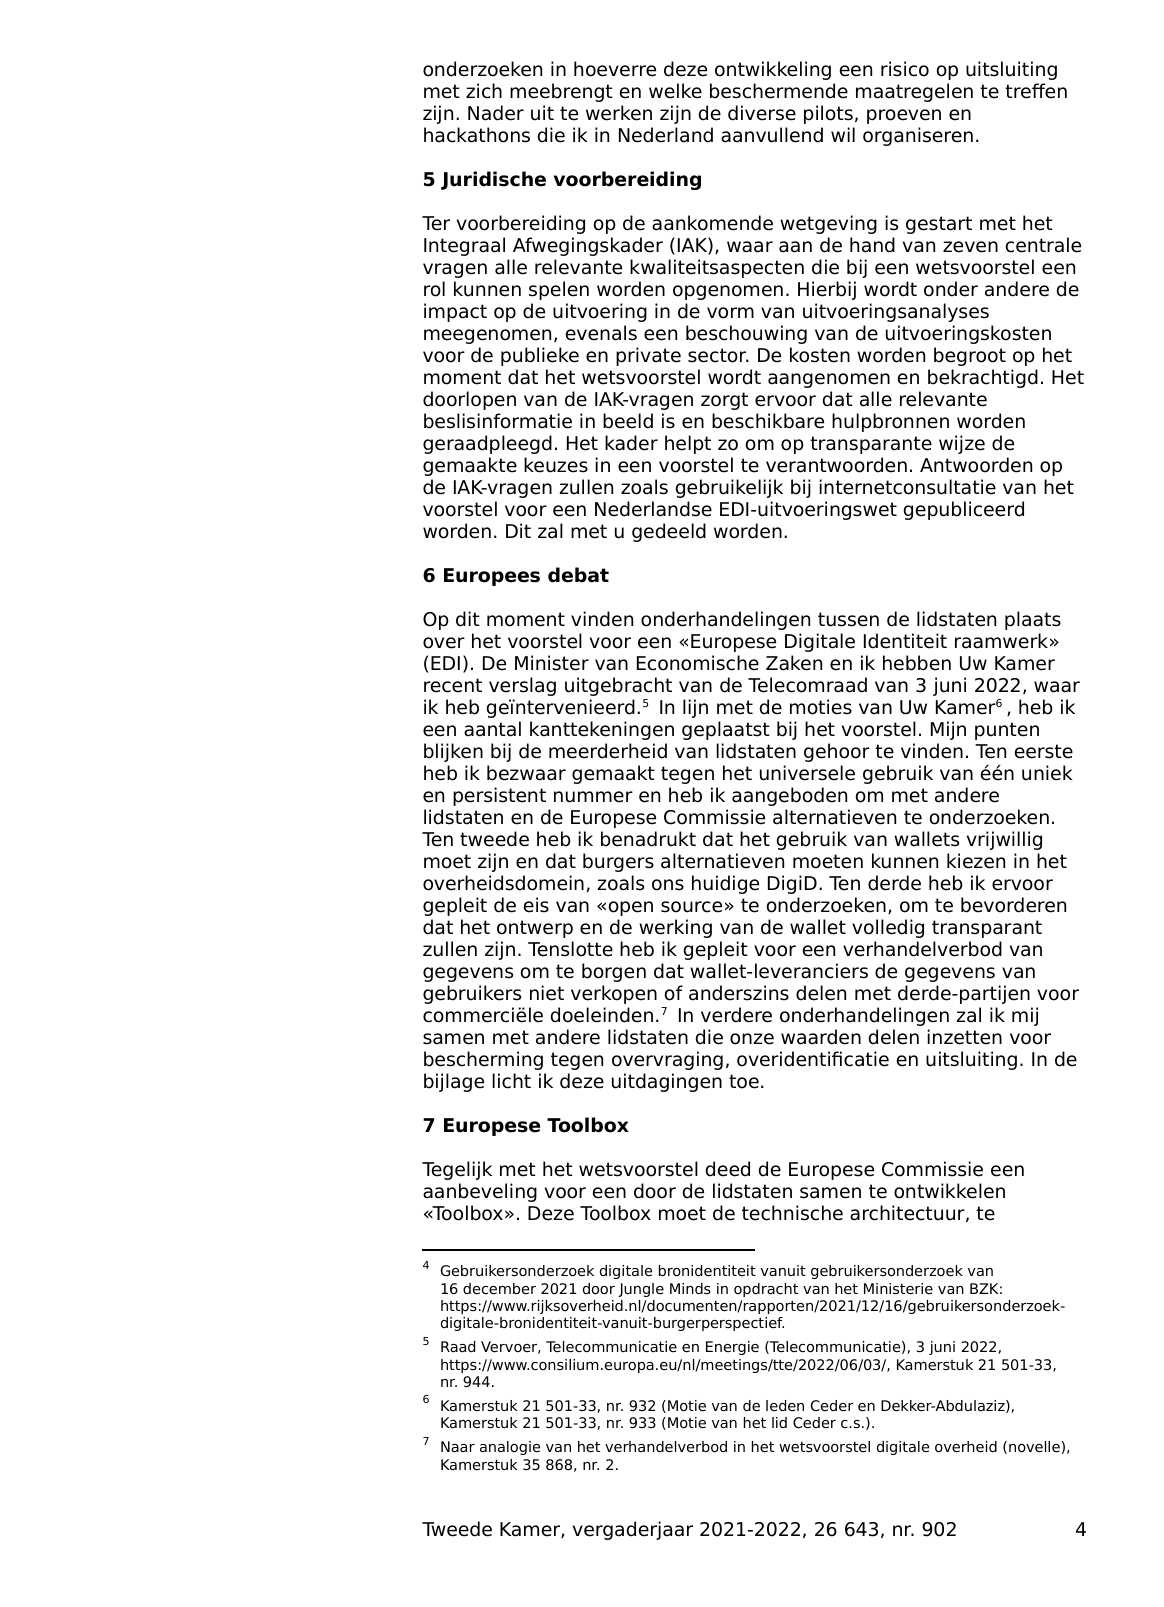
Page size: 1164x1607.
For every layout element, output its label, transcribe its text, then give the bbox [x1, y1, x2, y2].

text Raad Vervoer, Telecommunicatie en Energie (Telecommunicatie), 3 juni 2022, https://www.consilium.europa.eu/nl/meetings/tte/2022/06/03/, Kamerstuk 21 501-33, nr. 944. [422, 1335, 1087, 1391]
subtitle 6 Europees debat [422, 565, 1087, 587]
text Gebruikersonderzoek digitale bronidentiteit vanuit gebruikersonderzoek van 16 december 2021 door Jungle Minds in opdracht van het Ministerie van BZK: https://www.rijksoverheid.nl/documenten/rapporten/2021/12/16/gebruikersonderzoek-digitale-bronidentiteit-vanuit-burgerperspectief. [422, 1259, 1087, 1332]
text onderzoeken in hoeverre deze ontwikkeling een risico op uitsluiting met zich meebrengt en welke beschermende maatregelen te treffen zijn. Nader uit te werken zijn de diverse pilots, proeven en hackathons die ik in Nederland aanvullend wil organiseren. [422, 59, 1087, 147]
text Tegelijk met het wetsvoorstel deed de Europese Commissie een aanbeveling voor een door de lidstaten samen te ontwikkelen «Toolbox». Deze Toolbox moet de technische architectuur, te [422, 1159, 1087, 1225]
text Naar analogie van het verhandelverbod in het wetsvoorstel digitale overheid (novelle), Kamerstuk 35 868, nr. 2. [422, 1435, 1087, 1474]
subtitle 5 Juridische voorbereiding [422, 169, 1087, 191]
subtitle 7 Europese Toolbox [422, 1115, 1087, 1137]
text Ter voorbereiding op de aankomende wetgeving is gestart met het Integraal Afwegingskader (IAK), waar aan de hand van zeven centrale vragen alle relevante kwaliteitsaspecten die bij een wetsvoorstel een rol kunnen spelen worden opgenomen. Hierbij wordt onder andere de impact op de uitvoering in de vorm van uitvoeringsanalyses meegenomen, evenals een beschouwing van de uitvoeringskosten voor de publieke en private sector. De kosten worden begroot op het moment dat het wetsvoorstel wordt aangenomen en bekrachtigd. Het doorlopen van de IAK-vragen zorgt ervoor dat alle relevante beslisinformatie in beeld is en beschikbare hulpbronnen worden geraadpleegd. Het kader helpt zo om op transparante wijze de gemaakte keuzes in een voorstel te verantwoorden. Antwoorden op de IAK-vragen zullen zoals gebruikelijk bij internetconsultatie van het voorstel voor een Nederlandse EDI-uitvoeringswet gepubliceerd worden. Dit zal met u gedeeld worden. [422, 213, 1087, 543]
text Op dit moment vinden onderhandelingen tussen de lidstaten plaats over het voorstel voor een «Europese Digitale Identiteit raamwerk» (EDI). De Minister van Economische Zaken en ik hebben Uw Kamer recent verslag uitgebracht van de Telecomraad van 3 juni 2022, waar ik heb geïntervenieerd. In lijn met de moties van Uw Kamer, heb ik een aantal kanttekeningen geplaatst bij het voorstel. Mijn punten blijken bij de meerderheid van lidstaten gehoor te vinden. Ten eerste heb ik bezwaar gemaakt tegen het universele gebruik van één uniek en persistent nummer en heb ik aangeboden om met andere lidstaten en de Europese Commissie alternatieven te onderzoeken. Ten tweede heb ik benadrukt dat het gebruik van wallets vrijwillig moet zijn en dat burgers alternatieven moeten kunnen kiezen in het overheidsdomein, zoals ons huidige DigiD. Ten derde heb ik ervoor gepleit de eis van «open source» te onderzoeken, om te bevorderen dat het ontwerp en de werking van de wallet volledig transparant zullen zijn. Tenslotte heb ik gepleit voor een verhandelverbod van gegevens om te borgen dat wallet-leveranciers de gegevens van gebruikers niet verkopen of anderszins delen met derde-partijen voor commerciële doeleinden. In verdere onderhandelingen zal ik mij samen met andere lidstaten die onze waarden delen inzetten voor bescherming tegen overvraging, overidentificatie en uitsluiting. In de bijlage licht ik deze uitdagingen toe. [422, 609, 1087, 1093]
text Kamerstuk 21 501-33, nr. 932 (Motie van de leden Ceder en Dekker-Abdulaziz), Kamerstuk 21 501-33, nr. 933 (Motie van het lid Ceder c.s.). [422, 1393, 1087, 1432]
